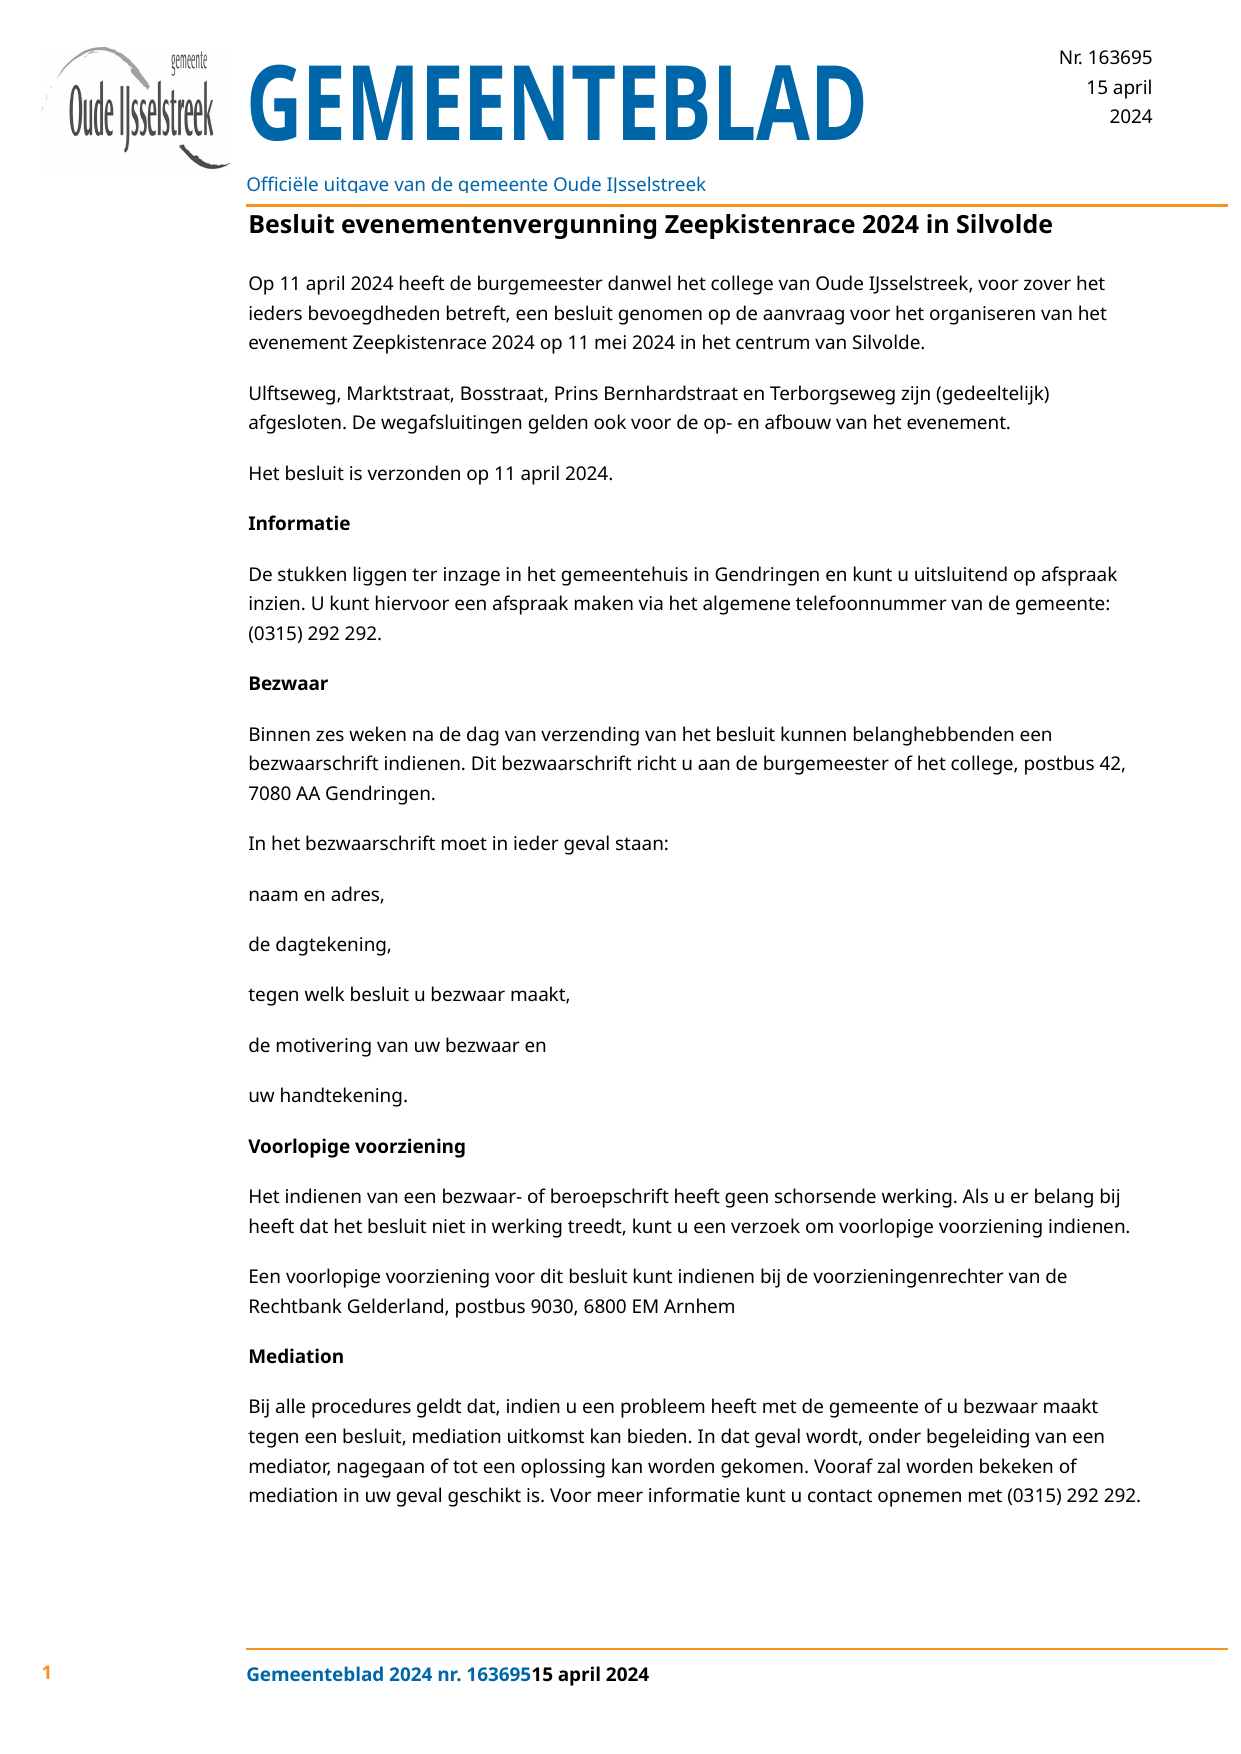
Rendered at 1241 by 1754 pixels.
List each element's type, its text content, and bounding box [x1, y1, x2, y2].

text Binnen zes weken na de dag van verzending van het besluit kunnen belanghebbenden een bezwaarschrift indienen. Dit bezwaarschrift richt u aan de burgemeester of het college, postbus 42, 7080 AA Gendringen. [248, 721, 1152, 806]
picture [41, 47, 231, 172]
text Het besluit is verzonden op 11 april 2024. [248, 460, 1152, 486]
text Bezwaar [248, 670, 1152, 696]
text De stukken liggen ter inzage in het gemeentehuis in Gendringen en kunt u uitsluitend op afspraak inzien. U kunt hiervoor een afspraak maken via het algemene telefoonnummer van de gemeente: (0315) 292 292. [248, 561, 1152, 646]
text Een voorlopige voorziening voor dit besluit kunt indienen bij de voorzieningenrechter van de Rechtbank Gelderland, postbus 9030, 6800 EM Arnhem [248, 1263, 1152, 1318]
text Voorlopige voorziening [248, 1133, 1152, 1158]
text Mediation [248, 1343, 1152, 1369]
text Het indienen van een bezwaar- of beroepschrift heeft geen schorsende werking. Als u er belang bij heeft dat het besluit niet in werking treedt, kunt u een verzoek om voorlopige voorziening indienen. [248, 1183, 1152, 1238]
text tegen welk besluit u bezwaar maakt, [248, 982, 1152, 1007]
text uw handtekening. [248, 1082, 1152, 1108]
text Bij alle procedures geldt dat, indien u een probleem heeft met de gemeente of u bezwaar maakt tegen een besluit, mediation uitkomst kan bieden. In dat geval wordt, onder begeleiding van een mediator, nagegaan of tot een oplossing kan worden gekomen. Vooraf zal worden bekeken of mediation in uw geval geschikt is. Voor meer informatie kunt u contact opnemen met (0315) 292 292. [248, 1394, 1152, 1508]
text Ulftseweg, Marktstraat, Bosstraat, Prins Bernhardstraat en Terborgseweg zijn (gedeeltelijk) afgesloten. De wegafsluitingen gelden ook voor de op- en afbouw van het evenement. [248, 380, 1152, 435]
text de motivering van uw bezwaar en [248, 1032, 1152, 1058]
text naam en adres, [248, 881, 1152, 906]
text Op 11 april 2024 heeft de burgemeester danwel het college van Oude IJsselstreek, voor zover het ieders bevoegdheden betreft, een besluit genomen op de aanvraag voor het organiseren van het evenement Zeepkistenrace 2024 op 11 mei 2024 in het centrum van Silvolde. [248, 270, 1152, 355]
text In het bezwaarschrift moet in ieder geval staan: [248, 830, 1152, 856]
text Informatie [248, 510, 1152, 536]
text Besluit evenementenvergunning Zeepkistenrace 2024 in Silvolde [248, 207, 1152, 241]
text de dagtekening, [248, 931, 1152, 957]
